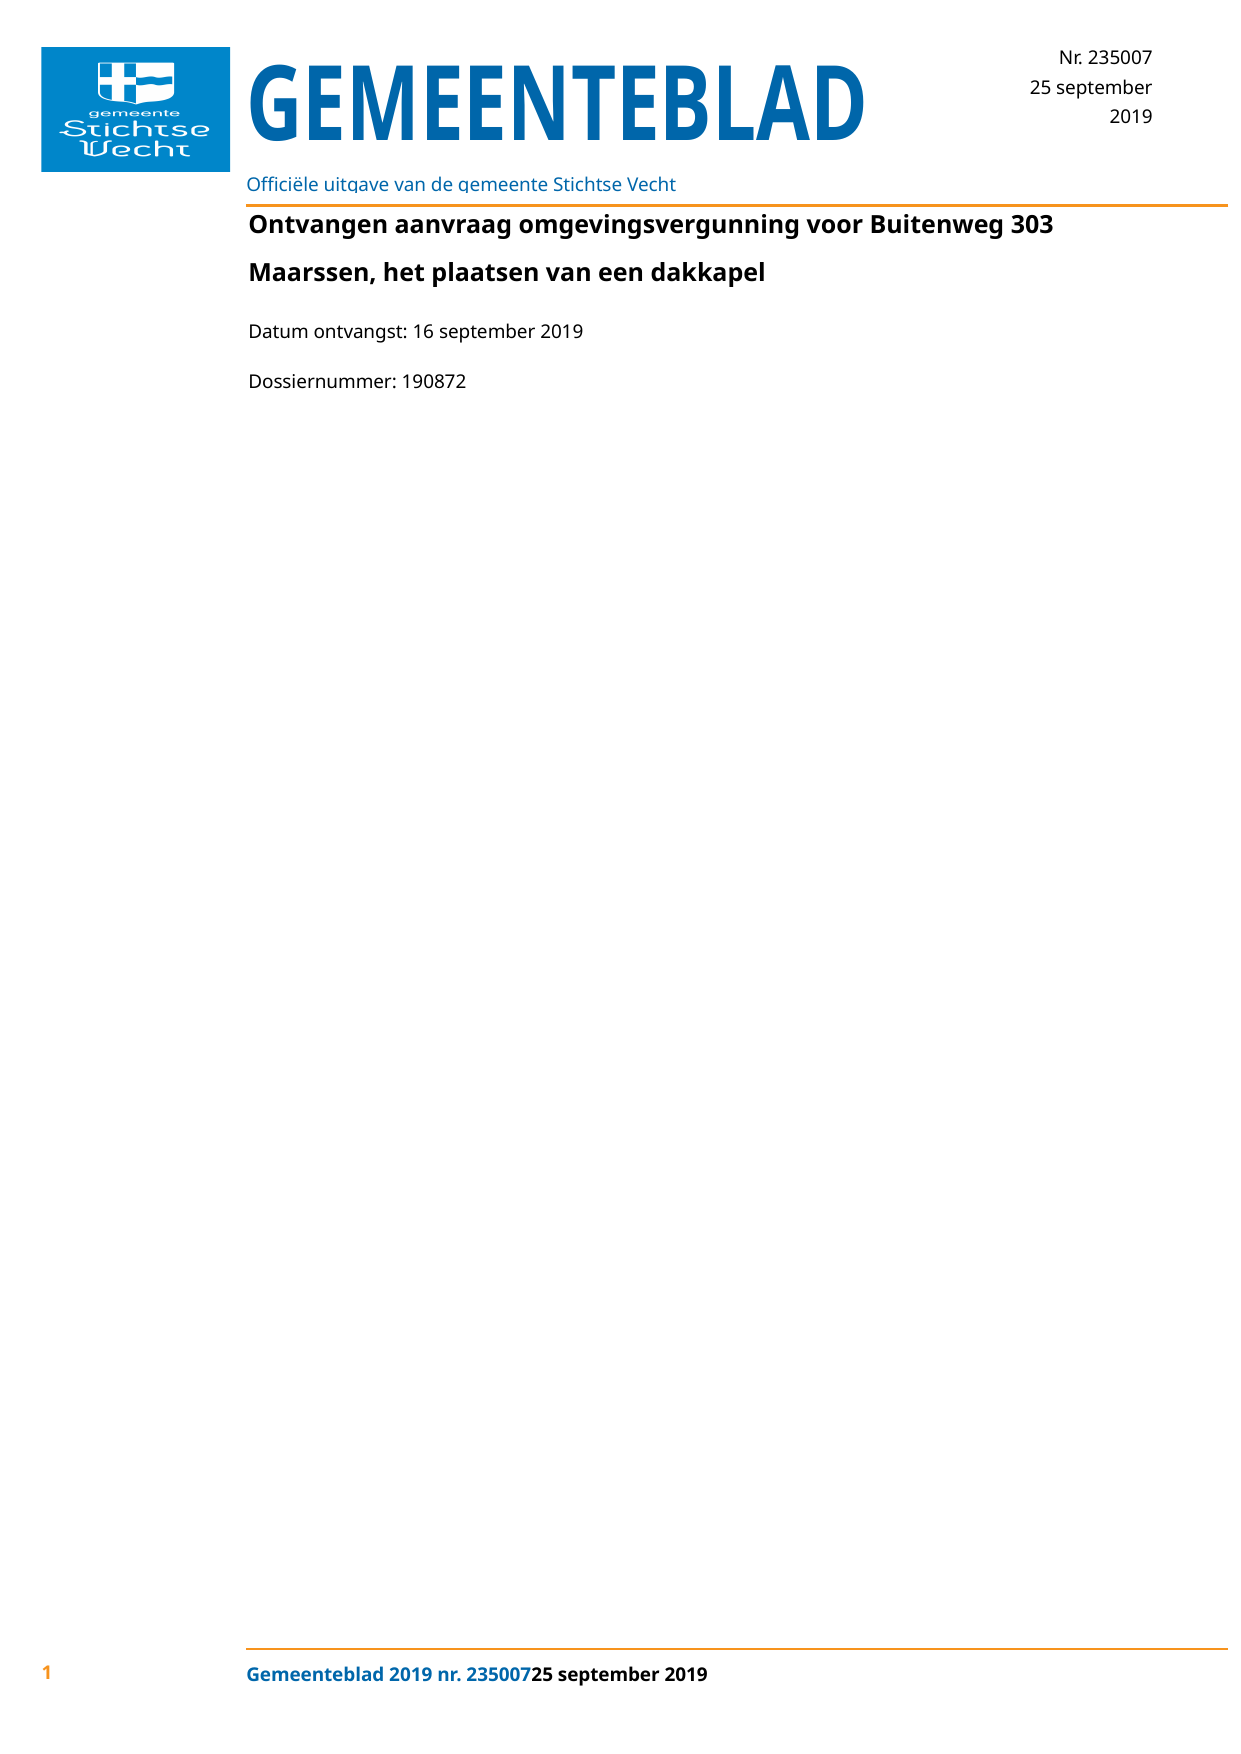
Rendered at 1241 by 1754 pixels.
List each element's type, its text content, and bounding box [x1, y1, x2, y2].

text Datum ontvangst: 16 september 2019 [248, 318, 1152, 344]
picture [99, 63, 135, 101]
text Ontvangen aanvraag omgevingsvergunning voor Buitenweg 303 Maarssen, het plaatsen van een dakkapel [248, 207, 1152, 288]
text Dossiernummer: 190872 [248, 368, 1152, 394]
picture [137, 63, 174, 103]
